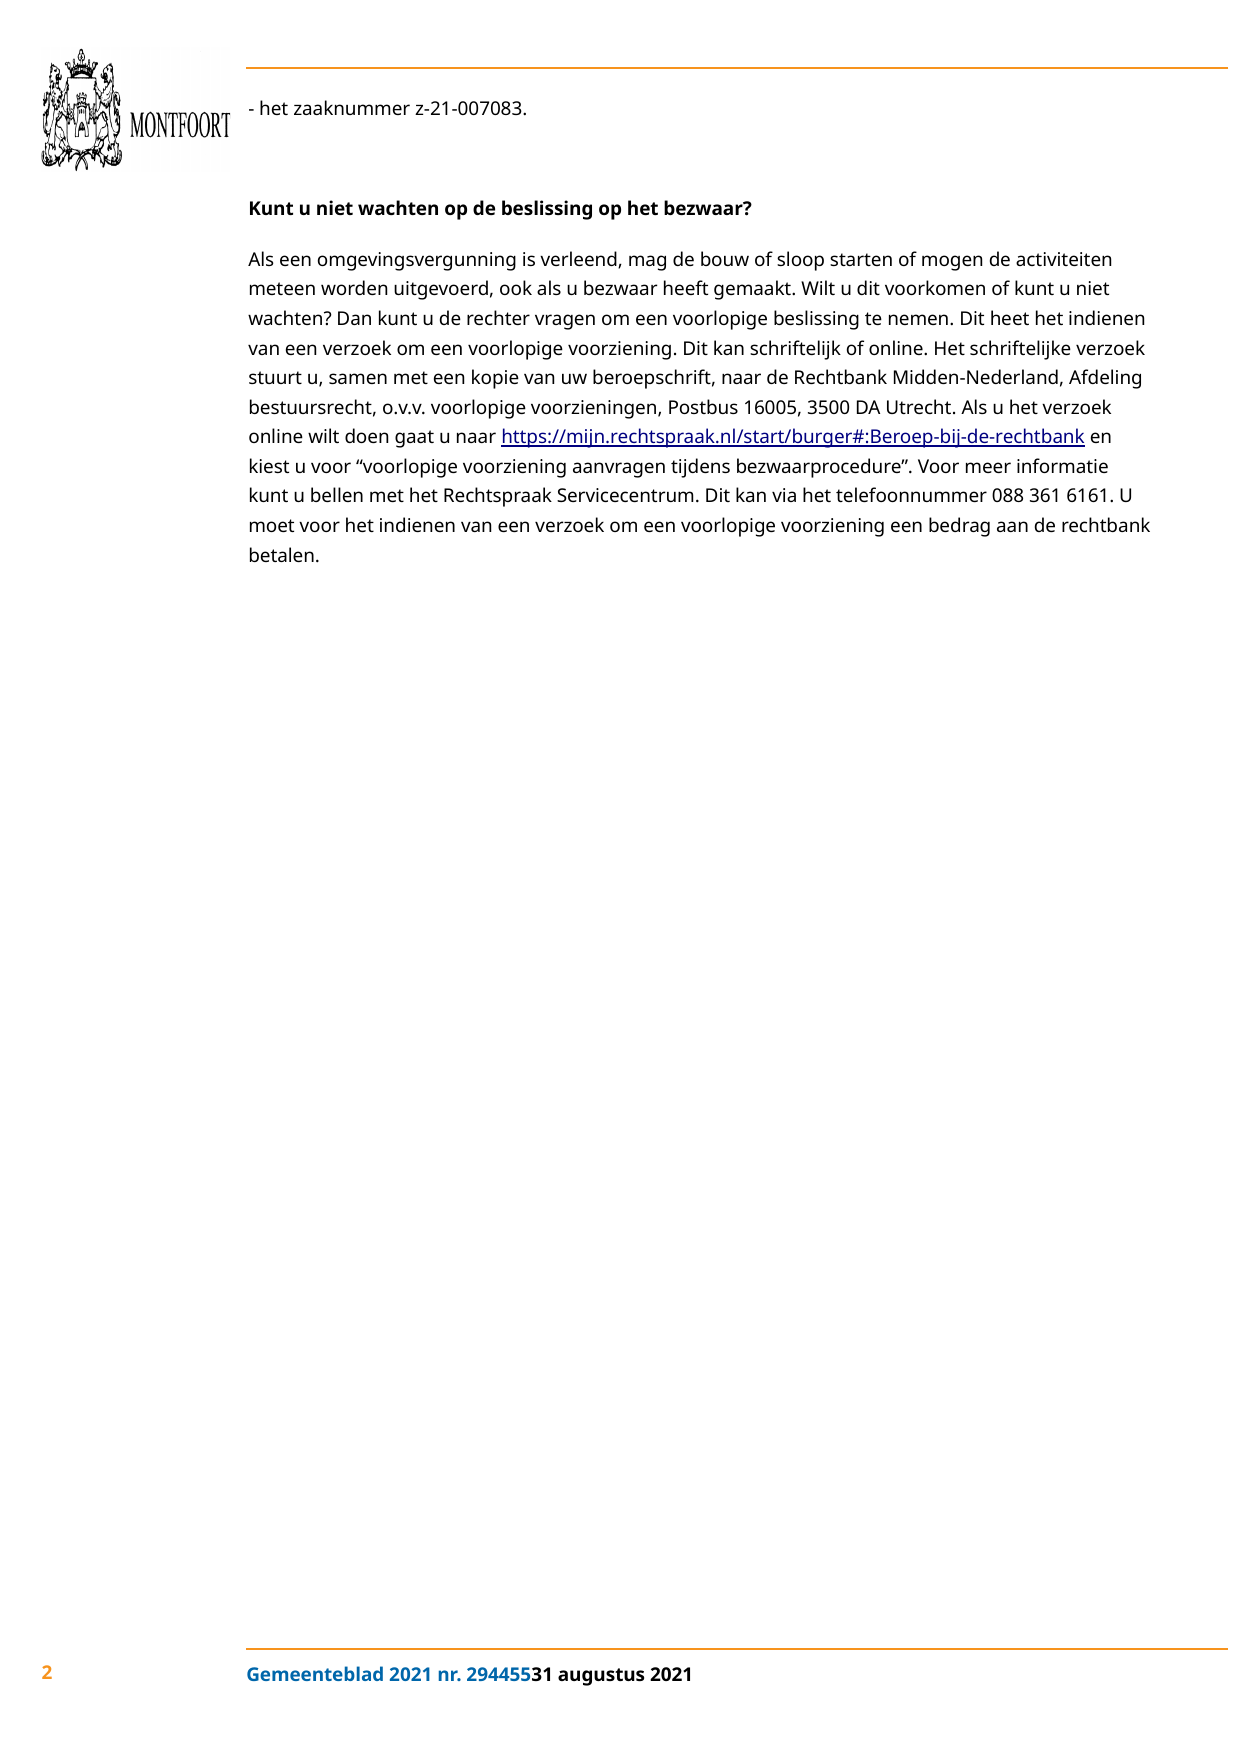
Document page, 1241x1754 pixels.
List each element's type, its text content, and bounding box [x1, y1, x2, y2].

text Kunt u niet wachten op de beslissing op het bezwaar? [248, 196, 1152, 221]
text - het zaaknummer z-21-007083. [248, 95, 1152, 121]
text Als een omgevingsvergunning is verleend, mag de bouw of sloop starten of mogen de activiteiten meteen worden uitgevoerd, ook als u bezwaar heeft gemaakt. Wilt u dit voorkomen of kunt u niet wachten? Dan kunt u de rechter vragen om een voorlopige beslissing te nemen. Dit heet het indienen van een verzoek om een voorlopige voorziening. Dit kan schriftelijk of online. Het schriftelijke verzoek stuurt u, samen met een kopie van uw beroepschrift, naar de Rechtbank Midden-Nederland, Afdeling bestuursrecht, o.v.v. voorlopige voorzieningen, Postbus 16005, 3500 DA Utrecht. Als u het verzoek online wilt doen gaat u naar https://mijn.rechtspraak.nl/start/burger#:Beroep-bij-de-rechtbank en kiest u voor “voorlopige voorziening aanvragen tijdens bezwaarprocedure”. Voor meer informatie kunt u bellen met het Rechtspraak Servicecentrum. Dit kan via het telefoonnummer 088 361 6161. U moet voor het indienen van een verzoek om een voorlopige voorziening een bedrag aan de rechtbank betalen. [248, 246, 1152, 568]
picture [41, 47, 231, 172]
